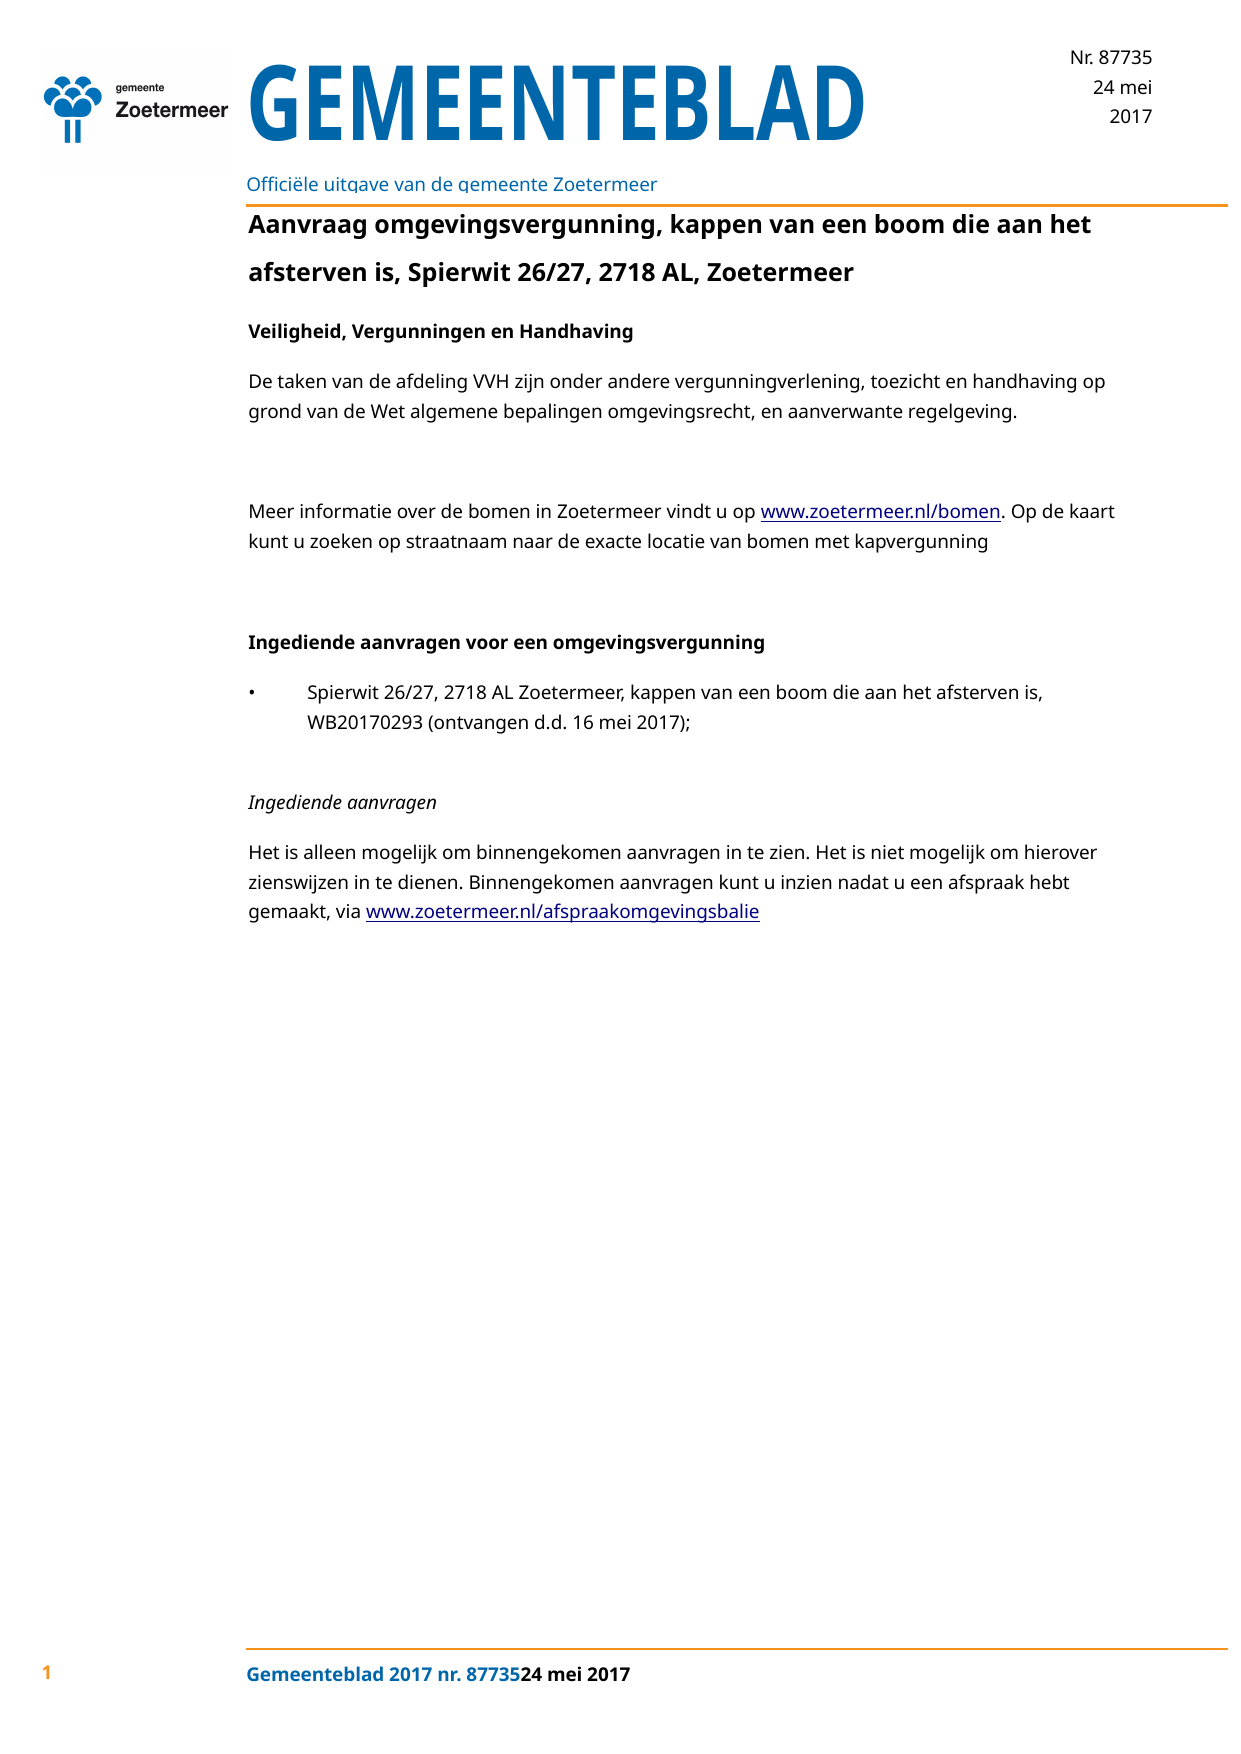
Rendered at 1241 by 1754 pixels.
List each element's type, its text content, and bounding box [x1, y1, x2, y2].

text Veiligheid, Vergunningen en Handhaving [248, 318, 1152, 344]
picture [41, 47, 231, 172]
text De taken van de afdeling VVH zijn onder andere vergunningverlening, toezicht en handhaving op grond van de Wet algemene bepalingen omgevingsrecht, en aanverwante regelgeving. [248, 368, 1152, 424]
text Ingediende aanvragen voor een omgevingsvergunning [248, 629, 1152, 655]
list Spierwit 26/27, 2718 AL Zoetermeer, kappen van een boom die aan het afsterven is, WB20170293 (ontvangen d.d. 16 mei 2017); [248, 679, 1152, 735]
text Het is alleen mogelijk om binnengekomen aanvragen in te zien. Het is niet mogelijk om hierover zienswijzen in te dienen. Binnengekomen aanvragen kunt u inzien nadat u een afspraak hebt gemaakt, via www.zoetermeer.nl/afspraakomgevingsbalie [248, 839, 1152, 924]
text Aanvraag omgevingsvergunning, kappen van een boom die aan het afsterven is, Spierwit 26/27, 2718 AL, Zoetermeer [248, 207, 1152, 288]
text Ingediende aanvragen [248, 789, 1152, 815]
text Meer informatie over de bomen in Zoetermeer vindt u op www.zoetermeer.nl/bomen. Op de kaart kunt u zoeken op straatnaam naar de exacte locatie van bomen met kapvergunning [248, 499, 1152, 554]
